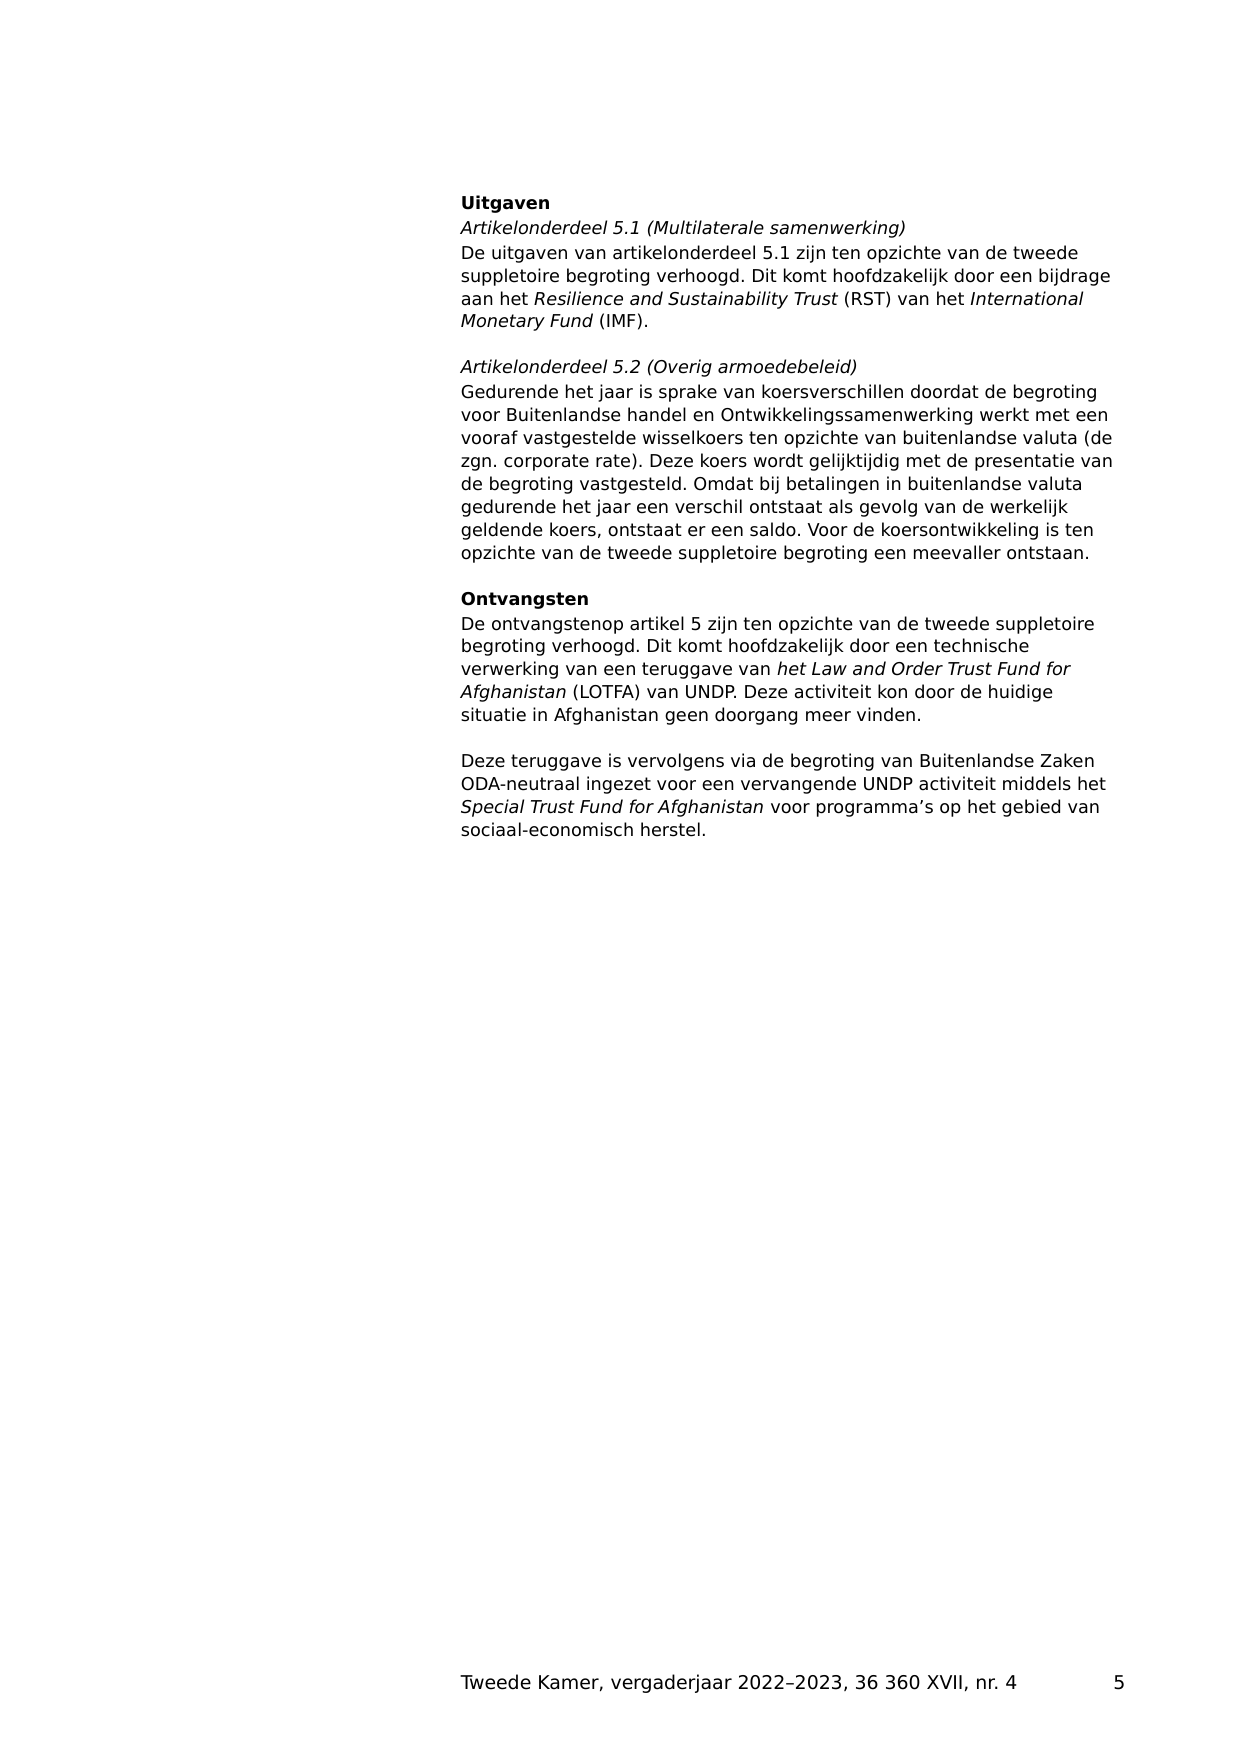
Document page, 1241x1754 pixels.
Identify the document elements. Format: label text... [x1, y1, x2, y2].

text Artikelonderdeel 5.1 (Multilaterale samenwerking) [461, 216, 1125, 239]
text Gedurende het jaar is sprake van koersverschillen doordat de begroting voor Buitenlandse handel en Ontwikkelingssamenwerking werkt met een vooraf vastgestelde wisselkoers ten opzichte van buitenlandse valuta (de zgn. corporate rate). Deze koers wordt gelijktijdig met de presentatie van de begroting vastgesteld. Omdat bij betalingen in buitenlandse valuta gedurende het jaar een verschil ontstaat als gevolg van de werkelijk geldende koers, ontstaat er een saldo. Voor de koersontwikkeling is ten opzichte van de tweede suppletoire begroting een meevaller ontstaan. [461, 380, 1125, 564]
text De ontvangstenop artikel 5 zijn ten opzichte van de tweede suppletoire begroting verhoogd. Dit komt hoofdzakelijk door een technische verwerking van een teruggave van het Law and Order Trust Fund for Afghanistan (LOTFA) van UNDP. Deze activiteit kon door de huidige situatie in Afghanistan geen doorgang meer vinden. [461, 612, 1125, 726]
text Deze teruggave is vervolgens via de begroting van Buitenlandse Zaken ODA-neutraal ingezet voor een vervangende UNDP activiteit middels het Special Trust Fund for Afghanistan voor programma’s op het gebied van sociaal-economisch herstel. [461, 749, 1125, 841]
text Uitgaven [461, 191, 1125, 214]
text Ontvangsten [461, 587, 1125, 609]
text Artikelonderdeel 5.2 (Overig armoedebeleid) [461, 355, 1125, 378]
text De uitgaven van artikelonderdeel 5.1 zijn ten opzichte van de tweede suppletoire begroting verhoogd. Dit komt hoofdzakelijk door een bijdrage aan het Resilience and Sustainability Trust (RST) van het International Monetary Fund (IMF). [461, 241, 1125, 332]
